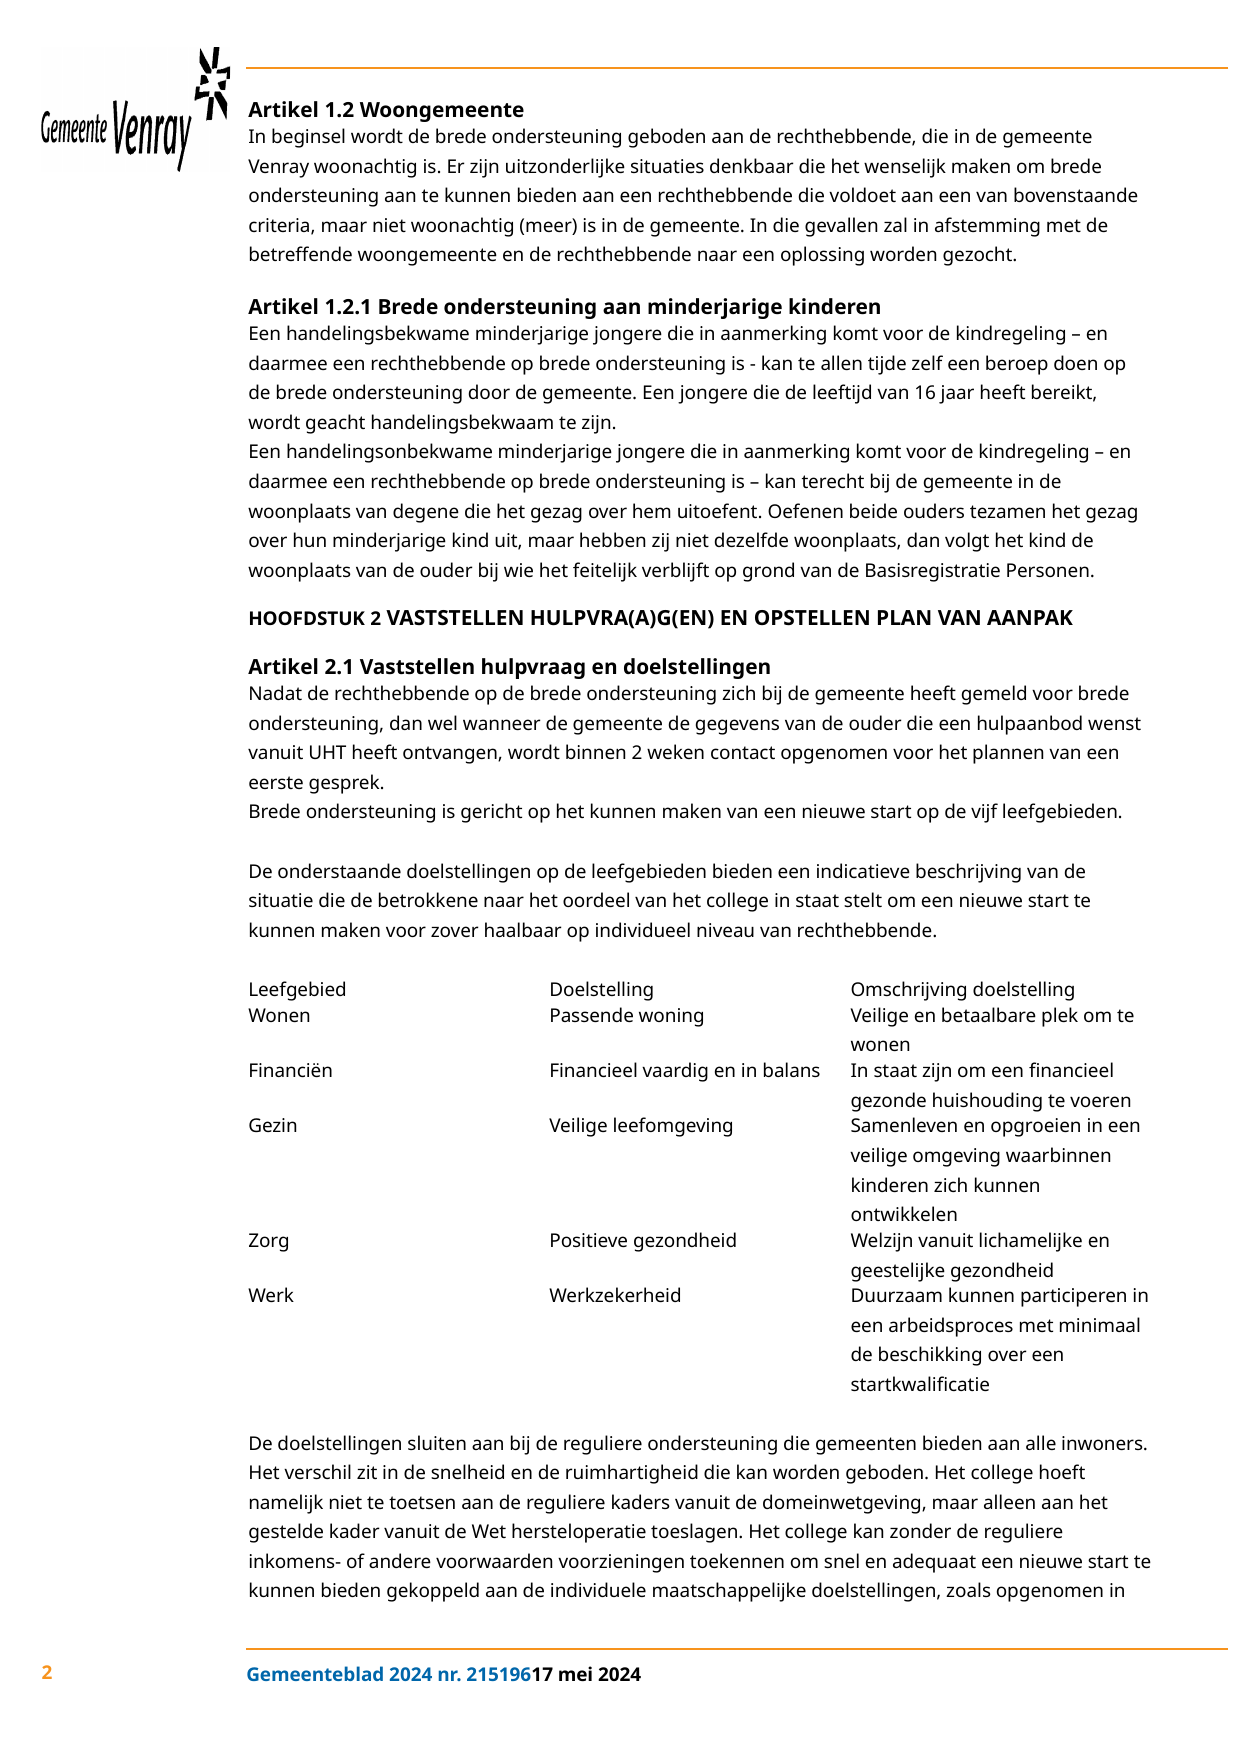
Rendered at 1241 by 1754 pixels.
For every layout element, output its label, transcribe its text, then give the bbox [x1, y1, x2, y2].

table_cell Wonen [248, 1002, 549, 1057]
table_cell Werk [248, 1283, 549, 1397]
table_header Leefgebied [248, 976, 549, 1002]
table_cell Veilige en betaalbare plek om te wonen [850, 1002, 1152, 1057]
text De doelstellingen sluiten aan bij de reguliere ondersteuning die gemeenten bieden aan alle inwoners. Het verschil zit in de snelheid en de ruimhartigheid die kan worden geboden. Het college hoeft namelijk niet te toetsen aan de reguliere kaders vanuit de domeinwetgeving, maar alleen aan het gestelde kader vanuit de Wet hersteloperatie toeslagen. Het college kan zonder de reguliere inkomens- of andere voorwaarden voorzieningen toekennen om snel en adequaat een nieuwe start te kunnen bieden gekoppeld aan de individuele maatschappelijke doelstellingen, zoals opgenomen in [248, 1430, 1152, 1603]
text Brede ondersteuning is gericht op het kunnen maken van een nieuwe start op de vijf leefgebieden. [248, 799, 1152, 824]
table_cell Positieve gezondheid [549, 1227, 850, 1282]
table_header Doelstelling [549, 976, 850, 1002]
table_cell In staat zijn om een financieel gezonde huishouding te voeren [850, 1058, 1152, 1113]
table_cell Financiën [248, 1058, 549, 1113]
text Een handelingsonbekwame minderjarige jongere die in aanmerking komt voor de kindregeling – en daarmee een rechthebbende op brede ondersteuning is – kan terecht bij de gemeente in de woonplaats van degene die het gezag over hem uitoefent. Oefenen beide ouders tezamen het gezag over hun minderjarige kind uit, maar hebben zij niet dezelfde woonplaats, dan volgt het kind de woonplaats van de ouder bij wie het feitelijk verblijft op grond van de Basisregistratie Personen. [248, 439, 1152, 583]
table_cell Samenleven en opgroeien in een veilige omgeving waarbinnen kinderen zich kunnen ontwikkelen [850, 1113, 1152, 1227]
table_cell Zorg [248, 1227, 549, 1282]
table_cell Werkzekerheid [549, 1283, 850, 1397]
text Nadat de rechthebbende op de brede ondersteuning zich bij de gemeente heeft gemeld voor brede ondersteuning, dan wel wanneer de gemeente de gegevens van de ouder die een hulpaanbod wenst vanuit UHT heeft ontvangen, wordt binnen 2 weken contact opgenomen voor het plannen van een eerste gesprek. [248, 680, 1152, 795]
table_header Omschrijving doelstelling [850, 976, 1152, 1002]
text HOOFDSTUK 2 VASTSTELLEN HULPVRA(A)G(EN) EN OPSTELLEN PLAN VAN AANPAK [248, 603, 1152, 631]
text Een handelingsbekwame minderjarige jongere die in aanmerking komt voor de kindregeling – en daarmee een rechthebbende op brede ondersteuning is - kan te allen tijde zelf een beroep doen op de brede ondersteuning door de gemeente. Een jongere die de leeftijd van 16 jaar heeft bereikt, wordt geacht handelingsbekwaam te zijn. [248, 320, 1152, 435]
table_cell Veilige leefomgeving [549, 1113, 850, 1227]
table_cell Welzijn vanuit lichamelijke en geestelijke gezondheid [850, 1227, 1152, 1282]
text In beginsel wordt de brede ondersteuning geboden aan de rechthebbende, die in de gemeente Venray woonachtig is. Er zijn uitzonderlijke situaties denkbaar die het wenselijk maken om brede ondersteuning aan te kunnen bieden aan een rechthebbende die voldoet aan een van bovenstaande criteria, maar niet woonachtig (meer) is in de gemeente. In die gevallen zal in afstemming met de betreffende woongemeente en de rechthebbende naar een oplossing worden gezocht. [248, 123, 1152, 267]
text Artikel 1.2.1 Brede ondersteuning aan minderjarige kinderen [248, 292, 1152, 320]
text Artikel 2.1 Vaststellen hulpvraag en doelstellingen [248, 652, 1152, 680]
table_cell Duurzaam kunnen participeren in een arbeidsproces met minimaal de beschikking over een startkwalificatie [850, 1283, 1152, 1397]
table_cell Gezin [248, 1113, 549, 1227]
text Artikel 1.2 Woongemeente [248, 95, 1152, 123]
table_cell Financieel vaardig en in balans [549, 1058, 850, 1113]
picture [41, 47, 231, 172]
text De onderstaande doelstellingen op de leefgebieden bieden een indicatieve beschrijving van de situatie die de betrokkene naar het oordeel van het college in staat stelt om een nieuwe start te kunnen maken voor zover haalbaar op individueel niveau van rechthebbende. [248, 858, 1152, 943]
table_cell Passende woning [549, 1002, 850, 1057]
